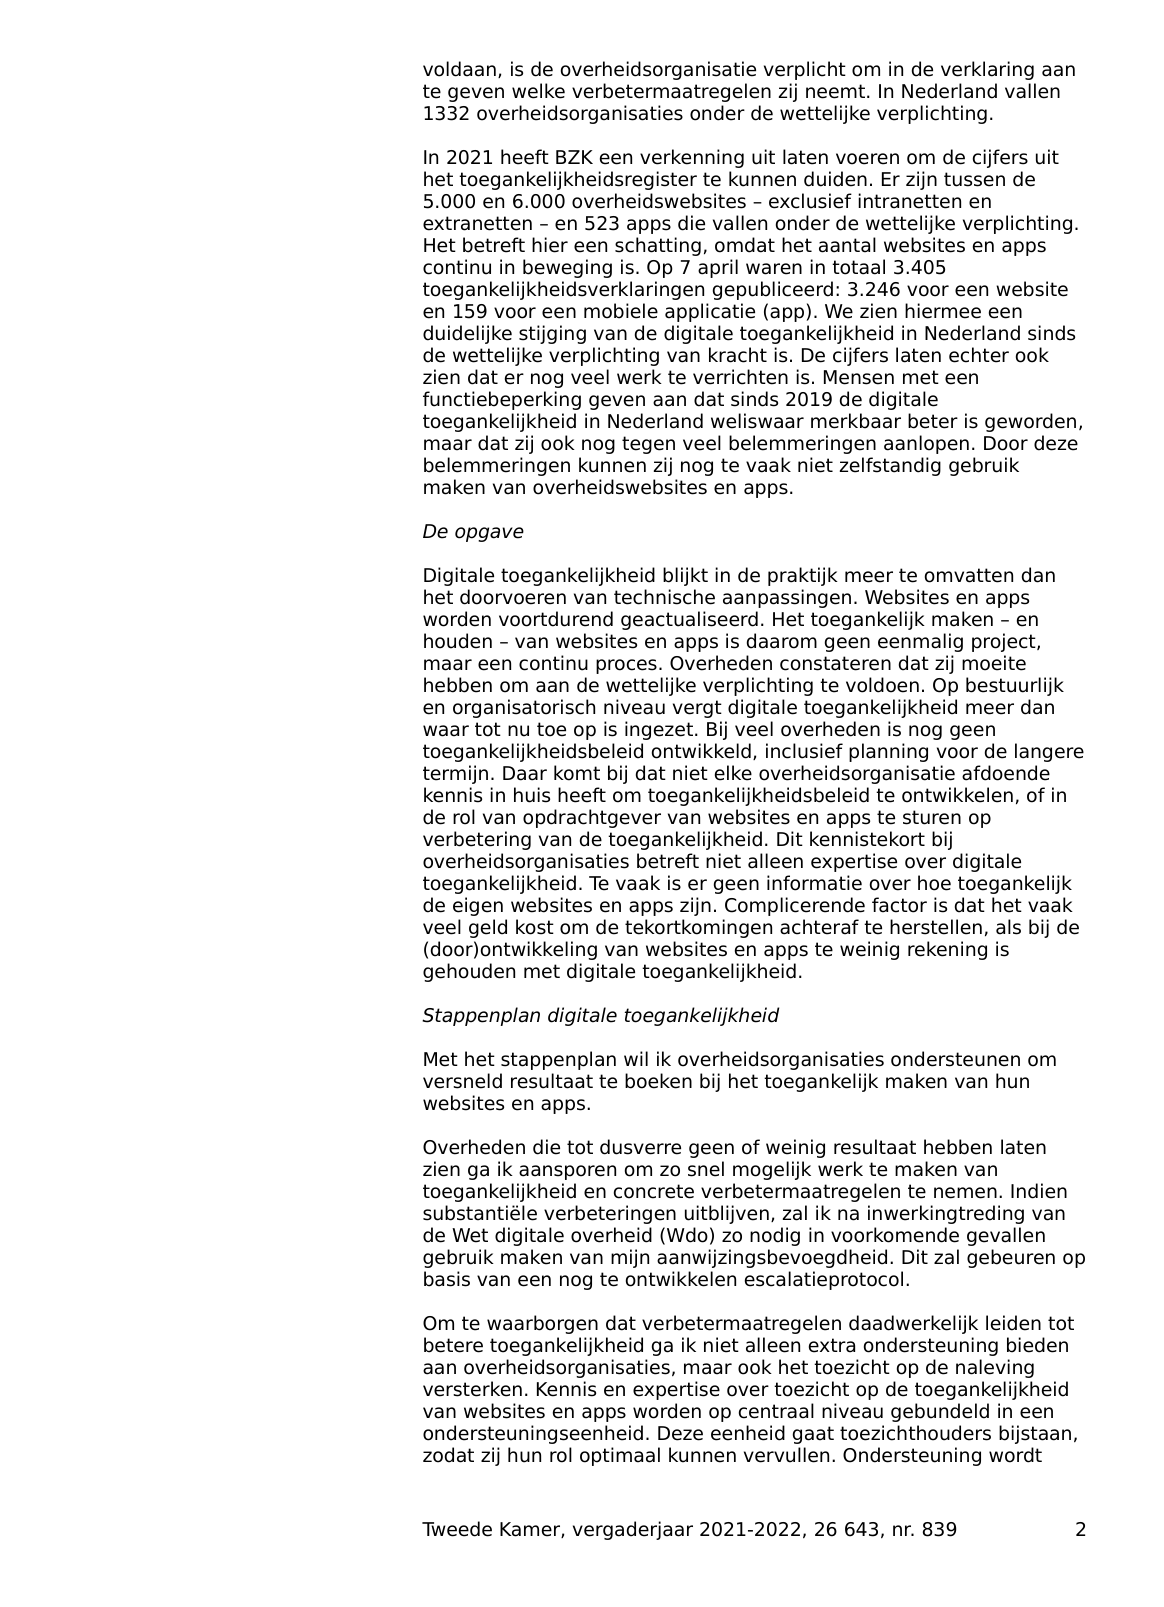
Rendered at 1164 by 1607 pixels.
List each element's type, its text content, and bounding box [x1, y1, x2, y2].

text Met het stappenplan wil ik overheidsorganisaties ondersteunen om versneld resultaat te boeken bij het toegankelijk maken van hun websites en apps. [422, 1049, 1087, 1115]
text In 2021 heeft BZK een verkenning uit laten voeren om de cijfers uit het toegankelijkheidsregister te kunnen duiden. Er zijn tussen de 5.000 en 6.000 overheidswebsites – exclusief intranetten en extranetten – en 523 apps die vallen onder de wettelijke verplichting. Het betreft hier een schatting, omdat het aantal websites en apps continu in beweging is. Op 7 april waren in totaal 3.405 toegankelijkheidsverklaringen gepubliceerd: 3.246 voor een website en 159 voor een mobiele applicatie (app). We zien hiermee een duidelijke stijging van de digitale toegankelijkheid in Nederland sinds de wettelijke verplichting van kracht is. De cijfers laten echter ook zien dat er nog veel werk te verrichten is. Mensen met een functiebeperking geven aan dat sinds 2019 de digitale toegankelijkheid in Nederland weliswaar merkbaar beter is geworden, maar dat zij ook nog tegen veel belemmeringen aanlopen. Door deze belemmeringen kunnen zij nog te vaak niet zelfstandig gebruik maken van overheidswebsites en apps. [422, 147, 1087, 499]
subtitle De opgave [422, 521, 1087, 543]
text Digitale toegankelijkheid blijkt in de praktijk meer te omvatten dan het doorvoeren van technische aanpassingen. Websites en apps worden voortdurend geactualiseerd. Het toegankelijk maken – en houden – van websites en apps is daarom geen eenmalig project, maar een continu proces. Overheden constateren dat zij moeite hebben om aan de wettelijke verplichting te voldoen. Op bestuurlijk en organisatorisch niveau vergt digitale toegankelijkheid meer dan waar tot nu toe op is ingezet. Bij veel overheden is nog geen toegankelijkheidsbeleid ontwikkeld, inclusief planning voor de langere termijn. Daar komt bij dat niet elke overheidsorganisatie afdoende kennis in huis heeft om toegankelijkheidsbeleid te ontwikkelen, of in de rol van opdrachtgever van websites en apps te sturen op verbetering van de toegankelijkheid. Dit kennistekort bij overheidsorganisaties betreft niet alleen expertise over digitale toegankelijkheid. Te vaak is er geen informatie over hoe toegankelijk de eigen websites en apps zijn. Complicerende factor is dat het vaak veel geld kost om de tekortkomingen achteraf te herstellen, als bij de (door)ontwikkeling van websites en apps te weinig rekening is gehouden met digitale toegankelijkheid. [422, 565, 1087, 983]
text Om te waarborgen dat verbetermaatregelen daadwerkelijk leiden tot betere toegankelijkheid ga ik niet alleen extra ondersteuning bieden aan overheidsorganisaties, maar ook het toezicht op de naleving versterken. Kennis en expertise over toezicht op de toegankelijkheid van websites en apps worden op centraal niveau gebundeld in een ondersteuningseenheid. Deze eenheid gaat toezichthouders bijstaan, zodat zij hun rol optimaal kunnen vervullen. Ondersteuning wordt [422, 1313, 1087, 1467]
text Overheden die tot dusverre geen of weinig resultaat hebben laten zien ga ik aansporen om zo snel mogelijk werk te maken van toegankelijkheid en concrete verbetermaatregelen te nemen. Indien substantiële verbeteringen uitblijven, zal ik na inwerkingtreding van de Wet digitale overheid (Wdo) zo nodig in voorkomende gevallen gebruik maken van mijn aanwijzingsbevoegdheid. Dit zal gebeuren op basis van een nog te ontwikkelen escalatieprotocol. [422, 1137, 1087, 1291]
text voldaan, is de overheidsorganisatie verplicht om in de verklaring aan te geven welke verbetermaatregelen zij neemt. In Nederland vallen 1332 overheidsorganisaties onder de wettelijke verplichting. [422, 59, 1087, 125]
subtitle Stappenplan digitale toegankelijkheid [422, 1005, 1087, 1027]
